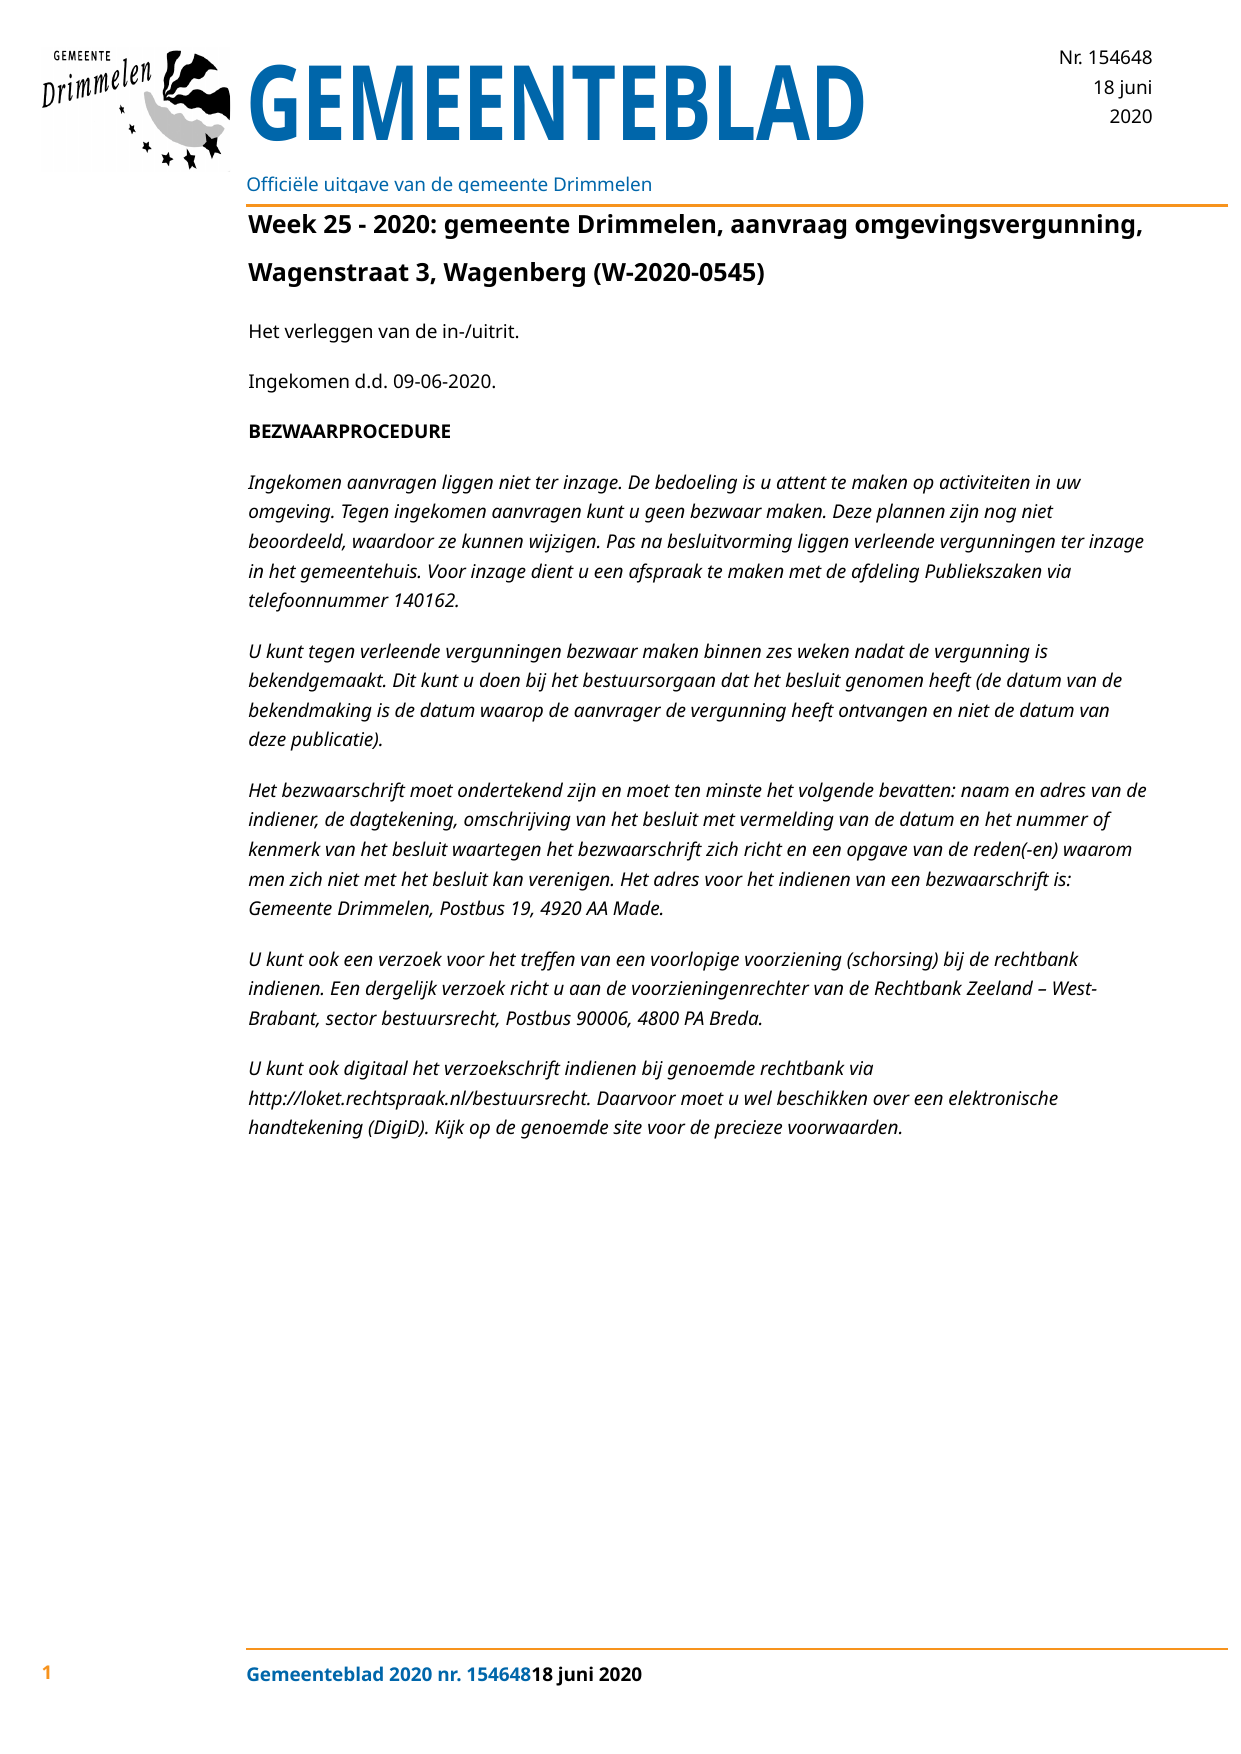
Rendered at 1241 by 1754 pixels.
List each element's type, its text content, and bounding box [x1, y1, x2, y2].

text U kunt ook digitaal het verzoekschrift indienen bij genoemde rechtbank via http://loket.rechtspraak.nl/bestuursrecht. Daarvoor moet u wel beschikken over een elektronische handtekening (DigiD). Kijk op de genoemde site voor de precieze voorwaarden. [248, 1055, 1152, 1140]
text U kunt tegen verleende vergunningen bezwaar maken binnen zes weken nadat de vergunning is bekendgemaakt. Dit kunt u doen bij het bestuursorgaan dat het besluit genomen heeft (de datum van de bekendmaking is de datum waarop de aanvrager de vergunning heeft ontvangen en niet de datum van deze publicatie). [248, 638, 1152, 752]
text U kunt ook een verzoek voor het treffen van een voorlopige voorziening (schorsing) bij de rechtbank indienen. Een dergelijk verzoek richt u aan de voorzieningenrechter van de Rechtbank Zeeland – West-Brabant, sector bestuursrecht, Postbus 90006, 4800 PA Breda. [248, 946, 1152, 1031]
text Week 25 - 2020: gemeente Drimmelen, aanvraag omgevingsvergunning, Wagenstraat 3, Wagenberg (W-2020-0545) [248, 207, 1152, 288]
text BEZWAARPROCEDURE [248, 419, 1152, 444]
text Ingekomen d.d. 09-06-2020. [248, 368, 1152, 394]
text Ingekomen aanvragen liggen niet ter inzage. De bedoeling is u attent te maken op activiteiten in uw omgeving. Tegen ingekomen aanvragen kunt u geen bezwaar maken. Deze plannen zijn nog niet beoordeeld, waardoor ze kunnen wijzigen. Pas na besluitvorming liggen verleende vergunningen ter inzage in het gemeentehuis. Voor inzage dient u een afspraak te maken met de afdeling Publiekszaken via telefoonnummer 140162. [248, 469, 1152, 613]
text Het verleggen van de in-/uitrit. [248, 318, 1152, 344]
text Het bezwaarschrift moet ondertekend zijn en moet ten minste het volgende bevatten: naam en adres van de indiener, de dagtekening, omschrijving van het besluit met vermelding van de datum en het nummer of kenmerk van het besluit waartegen het bezwaarschrift zich richt en een opgave van de reden(-en) waarom men zich niet met het besluit kan verenigen. Het adres voor het indienen van een bezwaarschrift is: Gemeente Drimmelen, Postbus 19, 4920 AA Made. [248, 777, 1152, 921]
picture [41, 47, 231, 172]
